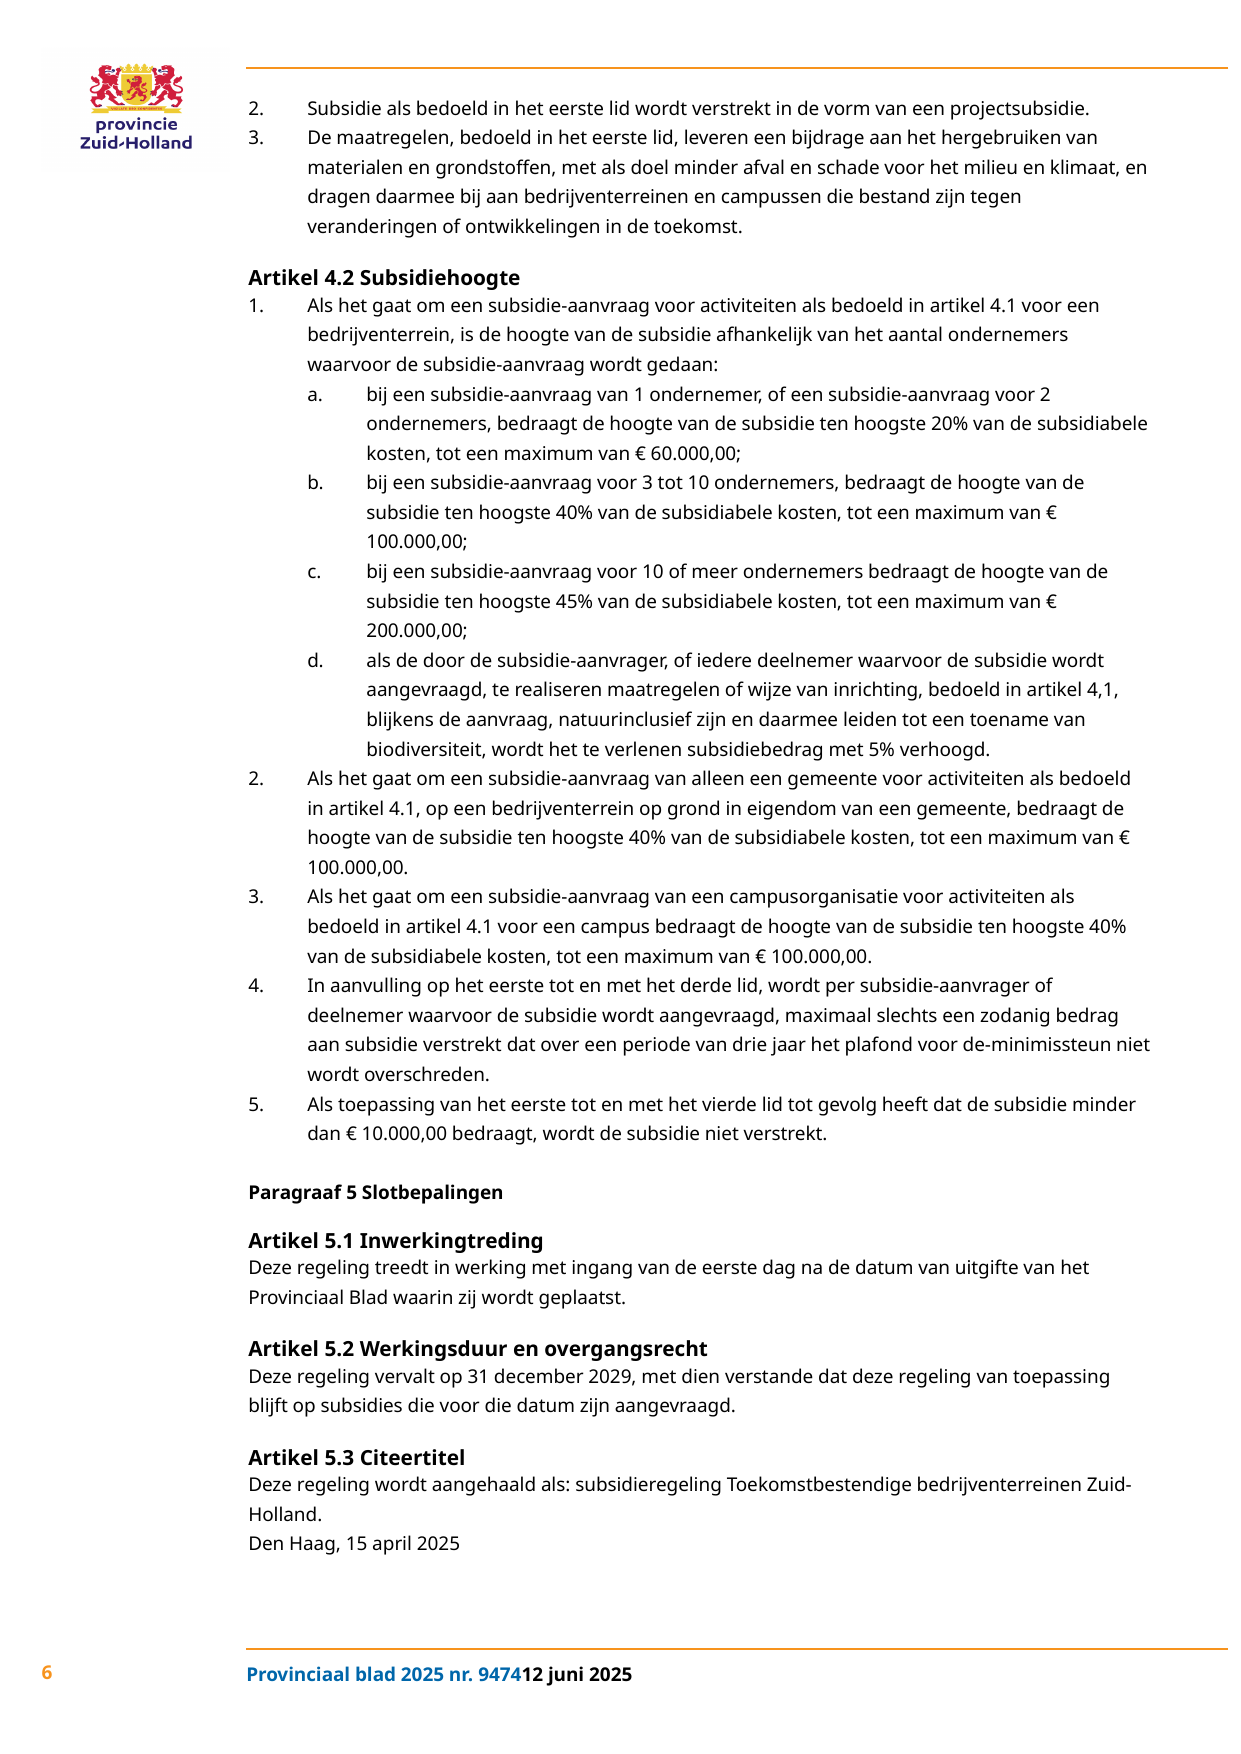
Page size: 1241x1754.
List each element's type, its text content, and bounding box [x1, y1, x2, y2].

list De maatregelen, bedoeld in het eerste lid, leveren een bijdrage aan het hergebruiken van materialen en grondstoffen, met als doel minder afval en schade voor het milieu en klimaat, en dragen daarmee bij aan bedrijventerreinen en campussen die bestand zijn tegen veranderingen of ontwikkelingen in de toekomst. [248, 124, 1152, 239]
text Artikel 5.3 Citeertitel [248, 1443, 1152, 1471]
list bij een subsidie-aanvraag voor 3 tot 10 ondernemers, bedraagt de hoogte van de subsidie ten hoogste 40% van de subsidiabele kosten, tot een maximum van € 100.000,00; [307, 469, 1152, 554]
list bij een subsidie-aanvraag van 1 ondernemer, of een subsidie-aanvraag voor 2 ondernemers, bedraagt de hoogte van de subsidie ten hoogste 20% van de subsidiabele kosten, tot een maximum van € 60.000,00; [307, 381, 1152, 466]
list als de door de subsidie-aanvrager, of iedere deelnemer waarvoor de subsidie wordt aangevraagd, te realiseren maatregelen of wijze van inrichting, bedoeld in artikel 4,1, blijkens de aanvraag, natuurinclusief zijn en daarmee leiden tot een toename van biodiversiteit, wordt het te verlenen subsidiebedrag met 5% verhoogd. [307, 647, 1152, 761]
text Deze regeling treedt in werking met ingang van de eerste dag na de datum van uitgifte van het Provinciaal Blad waarin zij wordt geplaatst. [248, 1254, 1152, 1310]
text Deze regeling wordt aangehaald als: subsidieregeling Toekomstbestendige bedrijventerreinen Zuid-Holland. [248, 1471, 1152, 1527]
list In aanvulling op het eerste tot en met het derde lid, wordt per subsidie-aanvrager of deelnemer waarvoor de subsidie wordt aangevraagd, maximaal slechts een zodanig bedrag aan subsidie verstrekt dat over een periode van drie jaar het plafond voor de-minimissteun niet wordt overschreden. [248, 972, 1152, 1087]
picture [41, 47, 231, 172]
text Den Haag, 15 april 2025 [248, 1531, 1152, 1556]
list Als het gaat om een subsidie-aanvraag voor activiteiten als bedoeld in artikel 4.1 voor een bedrijventerrein, is de hoogte van de subsidie afhankelijk van het aantal ondernemers waarvoor de subsidie-aanvraag wordt gedaan: [248, 292, 1152, 377]
list Als toepassing van het eerste tot en met het vierde lid tot gevolg heeft dat de subsidie minder dan € 10.000,00 bedraagt, wordt de subsidie niet verstrekt. [248, 1091, 1152, 1146]
list Als het gaat om een subsidie-aanvraag van een campusorganisatie voor activiteiten als bedoeld in artikel 4.1 voor een campus bedraagt de hoogte van de subsidie ten hoogste 40% van de subsidiabele kosten, tot een maximum van € 100.000,00. [248, 884, 1152, 968]
text Artikel 5.2 Werkingsduur en overgangsrecht [248, 1334, 1152, 1363]
list Subsidie als bedoeld in het eerste lid wordt verstrekt in de vorm van een projectsubsidie. [248, 95, 1152, 121]
text Deze regeling vervalt op 31 december 2029, met dien verstande dat deze regeling van toepassing blijft op subsidies die voor die datum zijn aangevraagd. [248, 1363, 1152, 1418]
list Als het gaat om een subsidie-aanvraag van alleen een gemeente voor activiteiten als bedoeld in artikel 4.1, op een bedrijventerrein op grond in eigendom van een gemeente, bedraagt de hoogte van de subsidie ten hoogste 40% van de subsidiabele kosten, tot een maximum van € 100.000,00. [248, 765, 1152, 880]
text Artikel 5.1 Inwerkingtreding [248, 1226, 1152, 1254]
text Artikel 4.2 Subsidiehoogte [248, 263, 1152, 292]
list bij een subsidie-aanvraag voor 10 of meer ondernemers bedraagt de hoogte van de subsidie ten hoogste 45% van de subsidiabele kosten, tot een maximum van € 200.000,00; [307, 558, 1152, 643]
text Paragraaf 5 Slotbepalingen [248, 1179, 1152, 1205]
